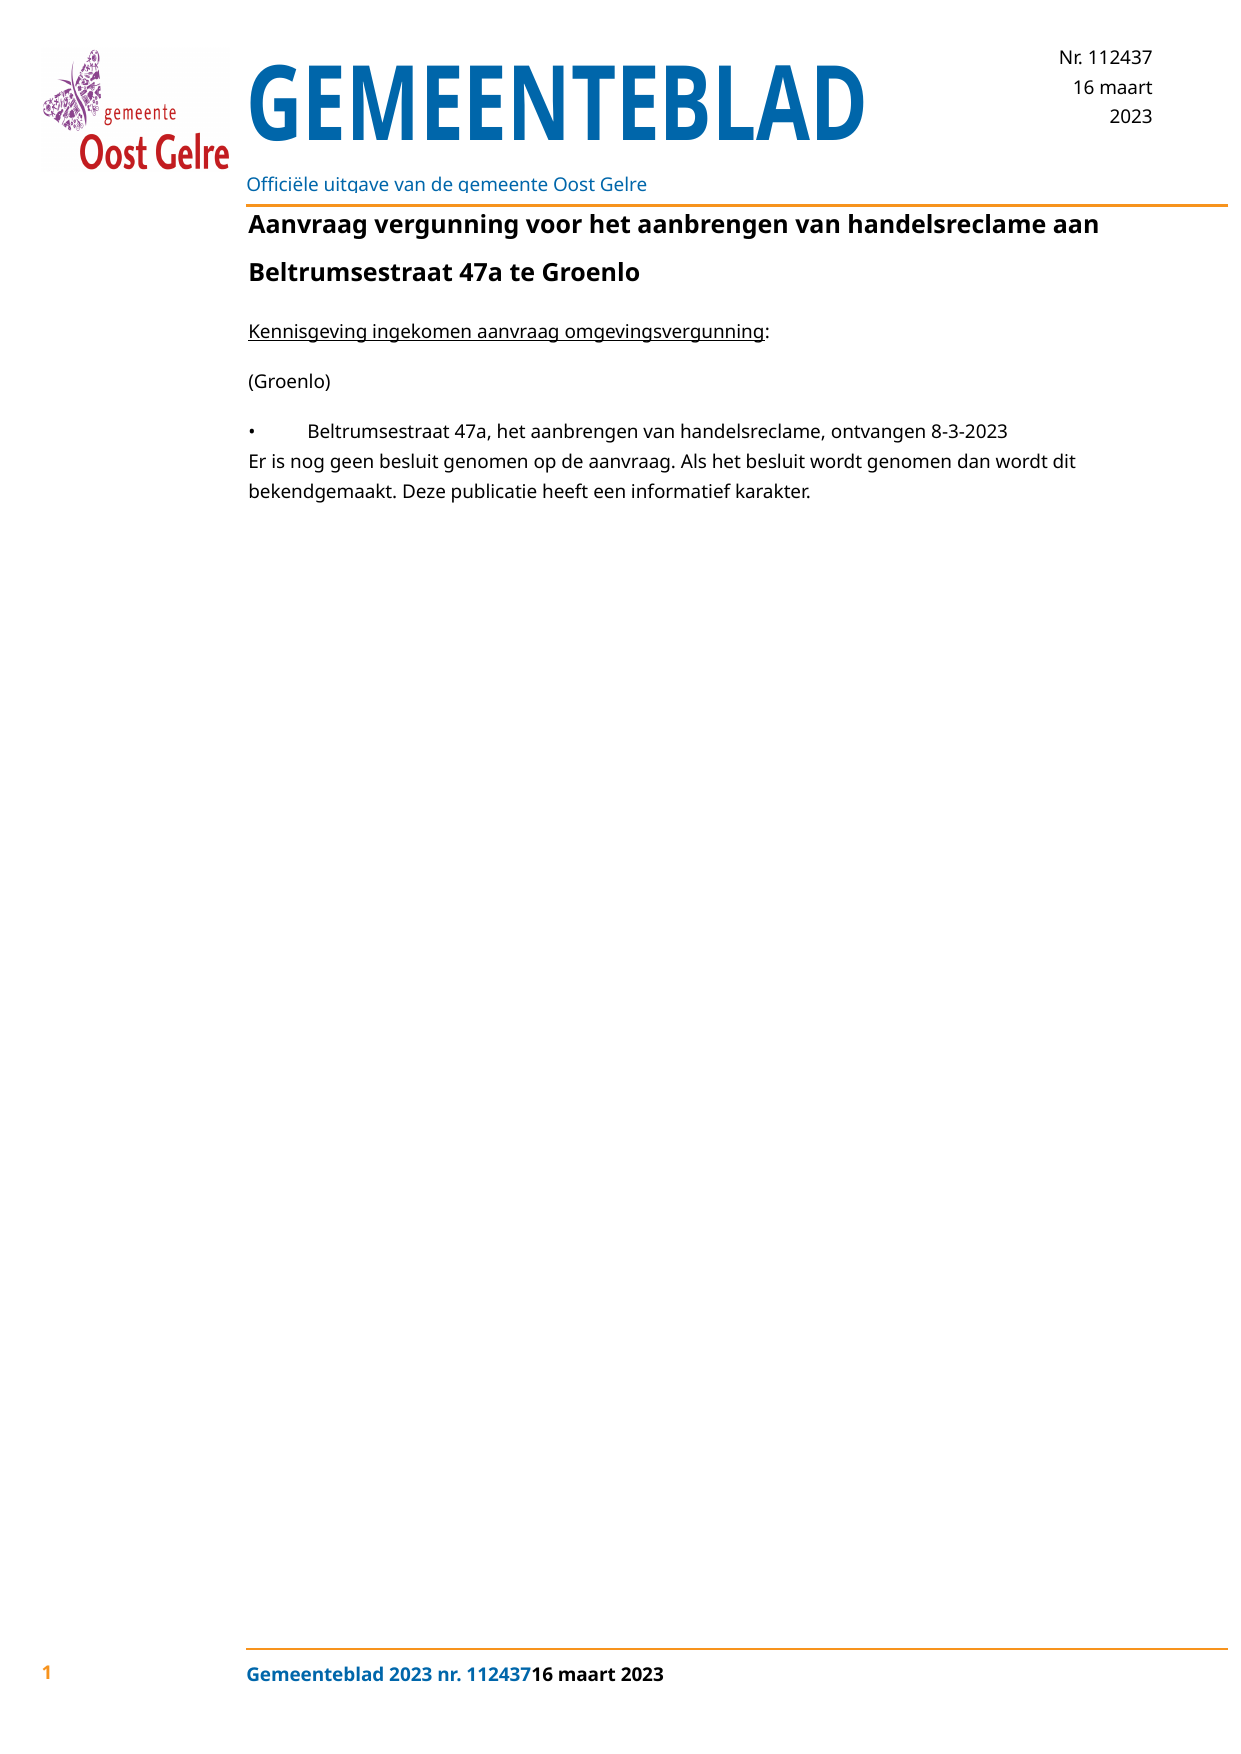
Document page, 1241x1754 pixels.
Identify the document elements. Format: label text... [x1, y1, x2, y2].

text (Groenlo) [248, 368, 1152, 394]
text Er is nog geen besluit genomen op de aanvraag. Als het besluit wordt genomen dan wordt dit bekendgemaakt. Deze publicatie heeft een informatief karakter. [248, 448, 1152, 504]
list Beltrumsestraat 47a, het aanbrengen van handelsreclame, ontvangen 8-3-2023 [248, 419, 1152, 444]
text Kennisgeving ingekomen aanvraag omgevingsvergunning: [248, 318, 1152, 344]
picture [41, 47, 231, 172]
text Aanvraag vergunning voor het aanbrengen van handelsreclame aan Beltrumsestraat 47a te Groenlo [248, 207, 1152, 288]
